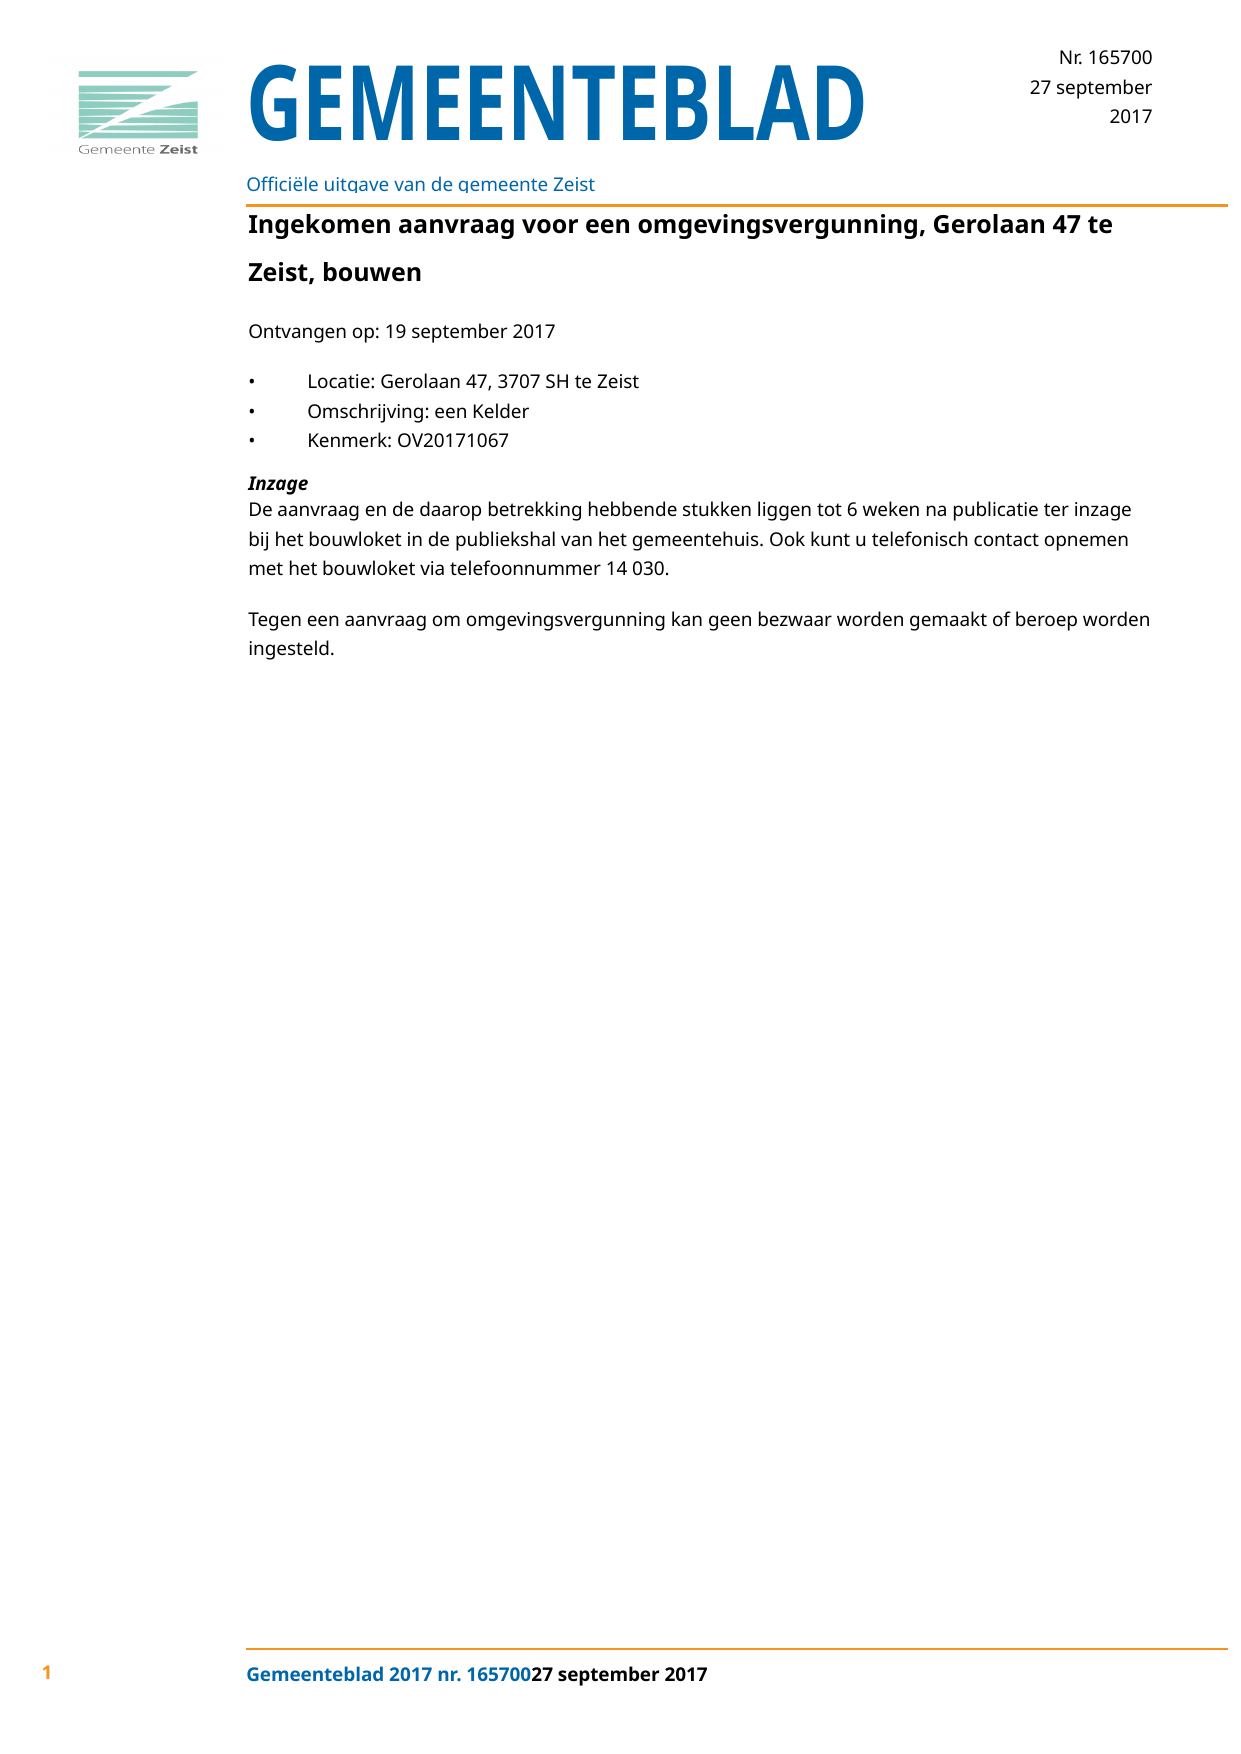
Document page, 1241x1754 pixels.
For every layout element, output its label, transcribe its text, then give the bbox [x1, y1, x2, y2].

text Inzage [248, 471, 1152, 496]
picture [41, 47, 231, 172]
list Locatie: Gerolaan 47, 3707 SH te Zeist [248, 368, 1152, 394]
text Ontvangen op: 19 september 2017 [248, 318, 1152, 344]
text Tegen een aanvraag om omgevingsvergunning kan geen bezwaar worden gemaakt of beroep worden ingesteld. [248, 606, 1152, 661]
list Kenmerk: OV20171067 [248, 427, 1152, 453]
list Omschrijving: een Kelder [248, 398, 1152, 424]
text De aanvraag en de daarop betrekking hebbende stukken liggen tot 6 weken na publicatie ter inzage bij het bouwloket in de publiekshal van het gemeentehuis. Ook kunt u telefonisch contact opnemen met het bouwloket via telefoonnummer 14 030. [248, 496, 1152, 581]
text Ingekomen aanvraag voor een omgevingsvergunning, Gerolaan 47 te Zeist, bouwen [248, 207, 1152, 288]
